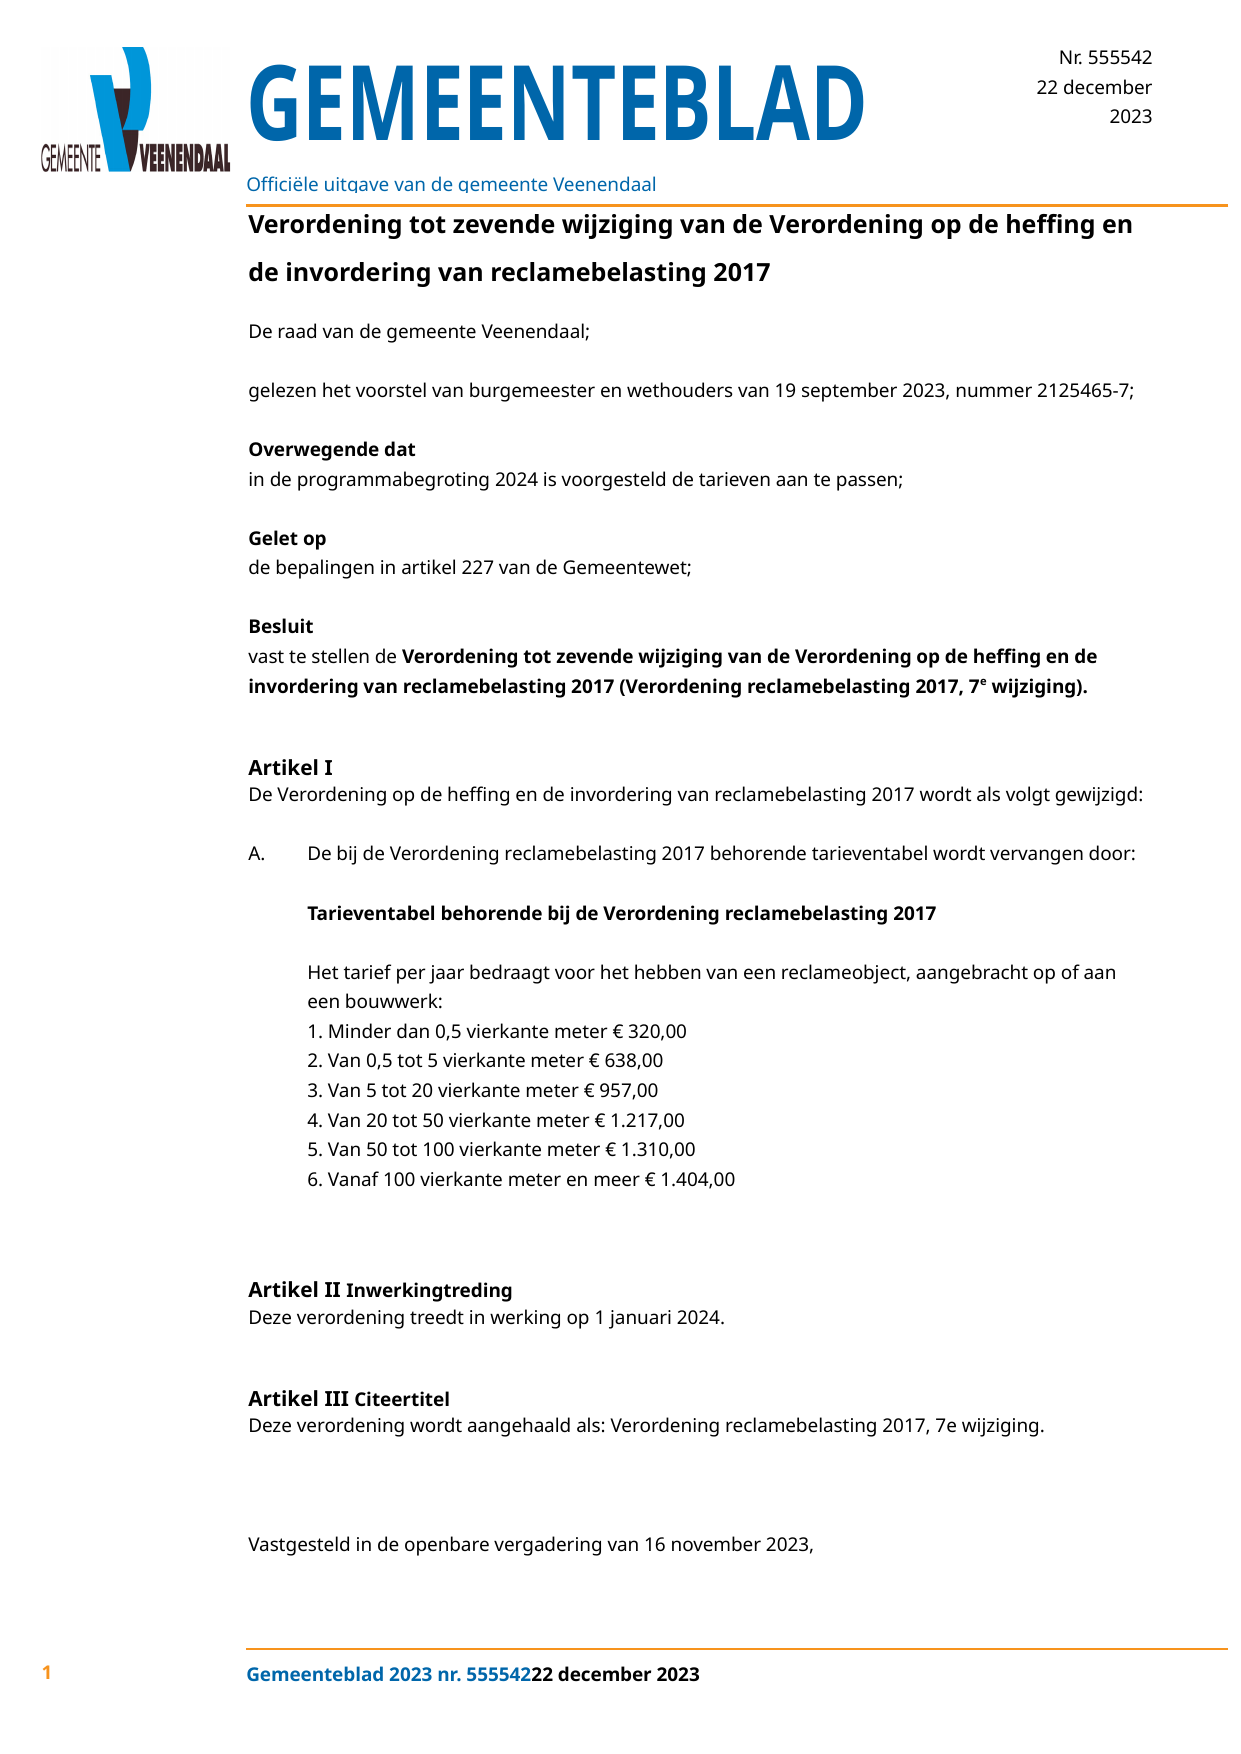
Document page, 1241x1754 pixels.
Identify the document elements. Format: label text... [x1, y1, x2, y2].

text Artikel II Inwerkingtreding [248, 1276, 1152, 1304]
text Besluit [248, 614, 1152, 639]
list De bij de Verordening reclamebelasting 2017 behorende tarieventabel wordt vervangen door: [248, 841, 1152, 866]
text Deze verordening treedt in werking op 1 januari 2024. [248, 1304, 1152, 1330]
list Het tarief per jaar bedraagt voor het hebben van een reclameobject, aangebracht op of aan een bouwwerk: [248, 959, 1152, 1014]
list Tarieventabel behorende bij de Verordening reclamebelasting 2017 [248, 900, 1152, 925]
text Artikel III Citeertitel [248, 1384, 1152, 1412]
text Artikel I [248, 753, 1152, 781]
text Deze verordening wordt aangehaald als: Verordening reclamebelasting 2017, 7e wijziging. [248, 1412, 1152, 1438]
list 5. Van 50 tot 100 vierkante meter € 1.310,00 [248, 1136, 1152, 1162]
picture [123, 47, 231, 172]
text Verordening tot zevende wijziging van de Verordening op de heffing en de invordering van reclamebelasting 2017 [248, 207, 1152, 288]
list 6. Vanaf 100 vierkante meter en meer € 1.404,00 [248, 1166, 1152, 1192]
text in de programmabegroting 2024 is voorgesteld de tarieven aan te passen; [248, 466, 1152, 492]
text De raad van de gemeente Veenendaal; [248, 318, 1152, 344]
text de bepalingen in artikel 227 van de Gemeentewet; [248, 554, 1152, 580]
text De Verordening op de heffing en de invordering van reclamebelasting 2017 wordt als volgt gewijzigd: [248, 781, 1152, 807]
list 4. Van 20 tot 50 vierkante meter € 1.217,00 [248, 1107, 1152, 1132]
picture [41, 47, 130, 172]
list 1. Minder dan 0,5 vierkante meter € 320,00 [248, 1018, 1152, 1044]
text vast te stellen de Verordening tot zevende wijziging van de Verordening op de heffing en de invordering van reclamebelasting 2017 (Verordening reclamebelasting 2017, 7e wijziging). [248, 643, 1152, 699]
text Vastgesteld in de openbare vergadering van 16 november 2023, [248, 1531, 1152, 1556]
list 2. Van 0,5 tot 5 vierkante meter € 638,00 [248, 1048, 1152, 1073]
list 3. Van 5 tot 20 vierkante meter € 957,00 [248, 1077, 1152, 1103]
text Gelet op [248, 525, 1152, 551]
text Overwegende dat [248, 436, 1152, 462]
text gelezen het voorstel van burgemeester en wethouders van 19 september 2023, nummer 2125465-7; [248, 377, 1152, 403]
